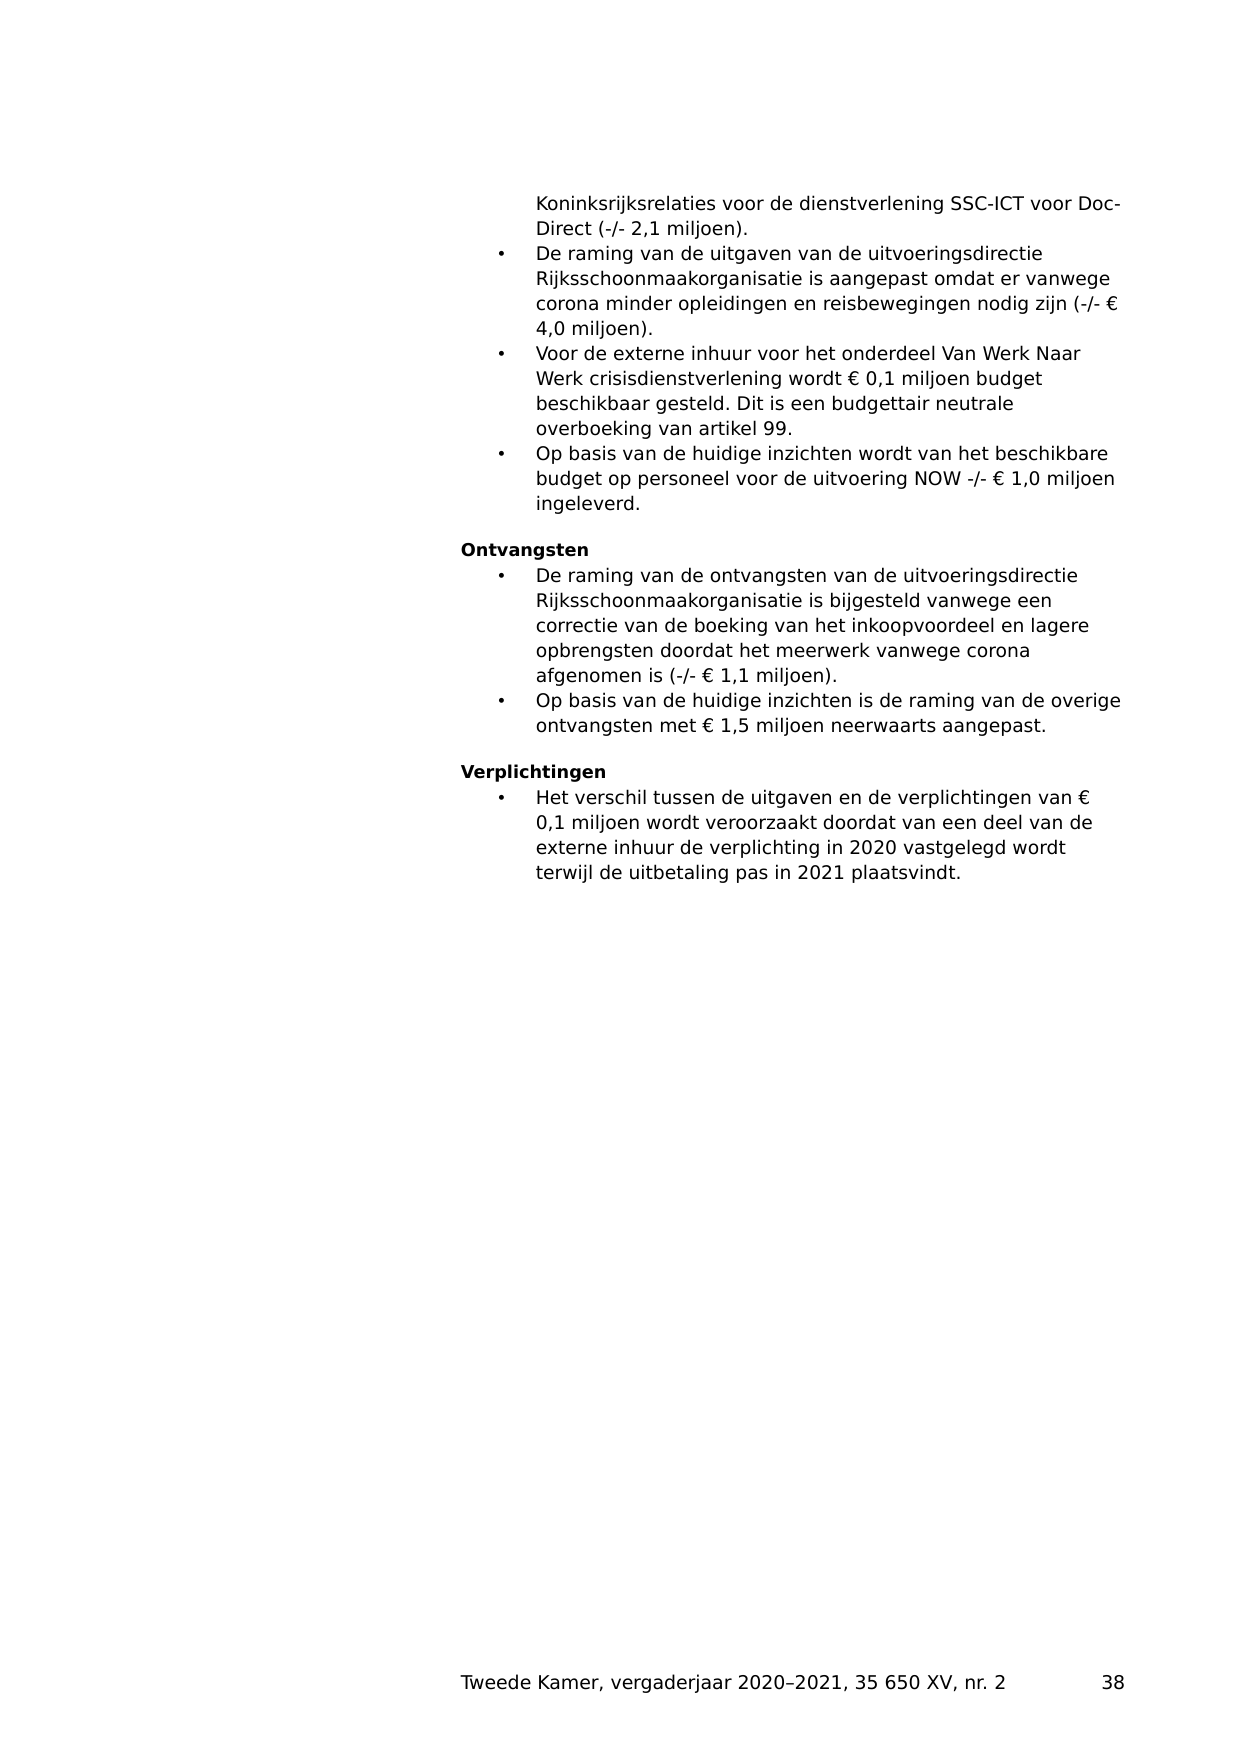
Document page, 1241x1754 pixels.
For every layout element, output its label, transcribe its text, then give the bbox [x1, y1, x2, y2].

list Koninksrijksrelaties voor de dienstverlening SSC-ICT voor Doc-Direct (-/- 2,1 miljoen). [498, 191, 1125, 241]
list Op basis van de huidige inzichten wordt van het beschikbare budget op personeel voor de uitvoering NOW -/- € 1,0 miljoen ingeleverd. [498, 441, 1125, 516]
list Het verschil tussen de uitgaven en de verplichtingen van € 0,1 miljoen wordt veroorzaakt doordat van een deel van de externe inhuur de verplichting in 2020 vastgelegd wordt terwijl de uitbetaling pas in 2021 plaatsvindt. [498, 785, 1125, 885]
list De raming van de uitgaven van de uitvoeringsdirectie Rijksschoonmaakorganisatie is aangepast omdat er vanwege corona minder opleidingen en reisbewegingen nodig zijn (-/- € 4,0 miljoen). [498, 241, 1125, 341]
list Voor de externe inhuur voor het onderdeel Van Werk Naar Werk crisisdienstverlening wordt € 0,1 miljoen budget beschikbaar gesteld. Dit is een budgettair neutrale overboeking van artikel 99. [498, 341, 1125, 441]
text Ontvangsten [461, 538, 1125, 561]
list Op basis van de huidige inzichten is de raming van de overige ontvangsten met € 1,5 miljoen neerwaarts aangepast. [498, 688, 1125, 738]
list De raming van de ontvangsten van de uitvoeringsdirectie Rijksschoonmaakorganisatie is bijgesteld vanwege een correctie van de boeking van het inkoopvoordeel en lagere opbrengsten doordat het meerwerk vanwege corona afgenomen is (-/- € 1,1 miljoen). [498, 563, 1125, 688]
text Verplichtingen [461, 760, 1125, 783]
